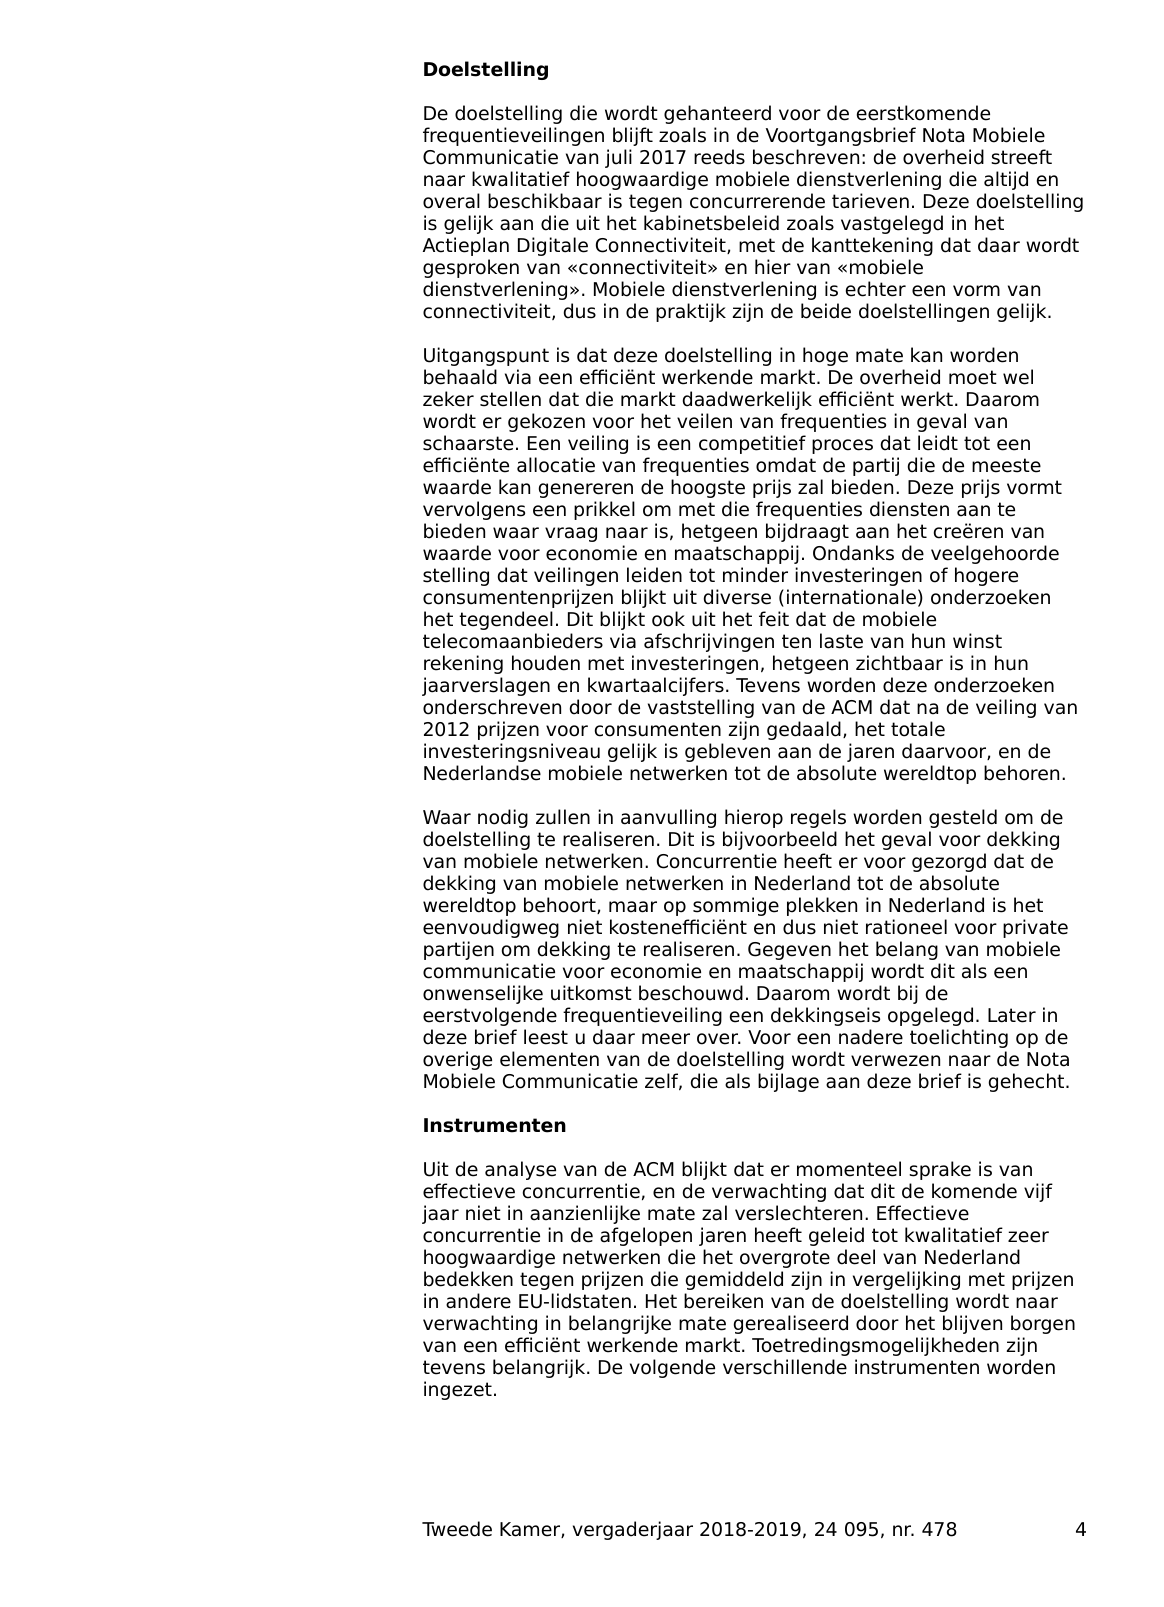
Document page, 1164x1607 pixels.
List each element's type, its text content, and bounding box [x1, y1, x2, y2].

text Uitgangspunt is dat deze doelstelling in hoge mate kan worden behaald via een efficiënt werkende markt. De overheid moet wel zeker stellen dat die markt daadwerkelijk efficiënt werkt. Daarom wordt er gekozen voor het veilen van frequenties in geval van schaarste. Een veiling is een competitief proces dat leidt tot een efficiënte allocatie van frequenties omdat de partij die de meeste waarde kan genereren de hoogste prijs zal bieden. Deze prijs vormt vervolgens een prikkel om met die frequenties diensten aan te bieden waar vraag naar is, hetgeen bijdraagt aan het creëren van waarde voor economie en maatschappij. Ondanks de veelgehoorde stelling dat veilingen leiden tot minder investeringen of hogere consumentenprijzen blijkt uit diverse (internationale) onderzoeken het tegendeel. Dit blijkt ook uit het feit dat de mobiele telecomaanbieders via afschrijvingen ten laste van hun winst rekening houden met investeringen, hetgeen zichtbaar is in hun jaarverslagen en kwartaalcijfers. Tevens worden deze onderzoeken onderschreven door de vaststelling van de ACM dat na de veiling van 2012 prijzen voor consumenten zijn gedaald, het totale investeringsniveau gelijk is gebleven aan de jaren daarvoor, en de Nederlandse mobiele netwerken tot de absolute wereldtop behoren. [422, 345, 1087, 785]
subtitle Doelstelling [422, 59, 1087, 81]
text De doelstelling die wordt gehanteerd voor de eerstkomende frequentieveilingen blijft zoals in de Voortgangsbrief Nota Mobiele Communicatie van juli 2017 reeds beschreven: de overheid streeft naar kwalitatief hoogwaardige mobiele dienstverlening die altijd en overal beschikbaar is tegen concurrerende tarieven. Deze doelstelling is gelijk aan die uit het kabinetsbeleid zoals vastgelegd in het Actieplan Digitale Connectiviteit, met de kanttekening dat daar wordt gesproken van «connectiviteit» en hier van «mobiele dienstverlening». Mobiele dienstverlening is echter een vorm van connectiviteit, dus in de praktijk zijn de beide doelstellingen gelijk. [422, 103, 1087, 323]
text Waar nodig zullen in aanvulling hierop regels worden gesteld om de doelstelling te realiseren. Dit is bijvoorbeeld het geval voor dekking van mobiele netwerken. Concurrentie heeft er voor gezorgd dat de dekking van mobiele netwerken in Nederland tot de absolute wereldtop behoort, maar op sommige plekken in Nederland is het eenvoudigweg niet kostenefficiënt en dus niet rationeel voor private partijen om dekking te realiseren. Gegeven het belang van mobiele communicatie voor economie en maatschappij wordt dit als een onwenselijke uitkomst beschouwd. Daarom wordt bij de eerstvolgende frequentieveiling een dekkingseis opgelegd. Later in deze brief leest u daar meer over. Voor een nadere toelichting op de overige elementen van de doelstelling wordt verwezen naar de Nota Mobiele Communicatie zelf, die als bijlage aan deze brief is gehecht. [422, 807, 1087, 1093]
subtitle Instrumenten [422, 1115, 1087, 1137]
text Uit de analyse van de ACM blijkt dat er momenteel sprake is van effectieve concurrentie, en de verwachting dat dit de komende vijf jaar niet in aanzienlijke mate zal verslechteren. Effectieve concurrentie in de afgelopen jaren heeft geleid tot kwalitatief zeer hoogwaardige netwerken die het overgrote deel van Nederland bedekken tegen prijzen die gemiddeld zijn in vergelijking met prijzen in andere EU-lidstaten. Het bereiken van de doelstelling wordt naar verwachting in belangrijke mate gerealiseerd door het blijven borgen van een efficiënt werkende markt. Toetredingsmogelijkheden zijn tevens belangrijk. De volgende verschillende instrumenten worden ingezet. [422, 1159, 1087, 1401]
